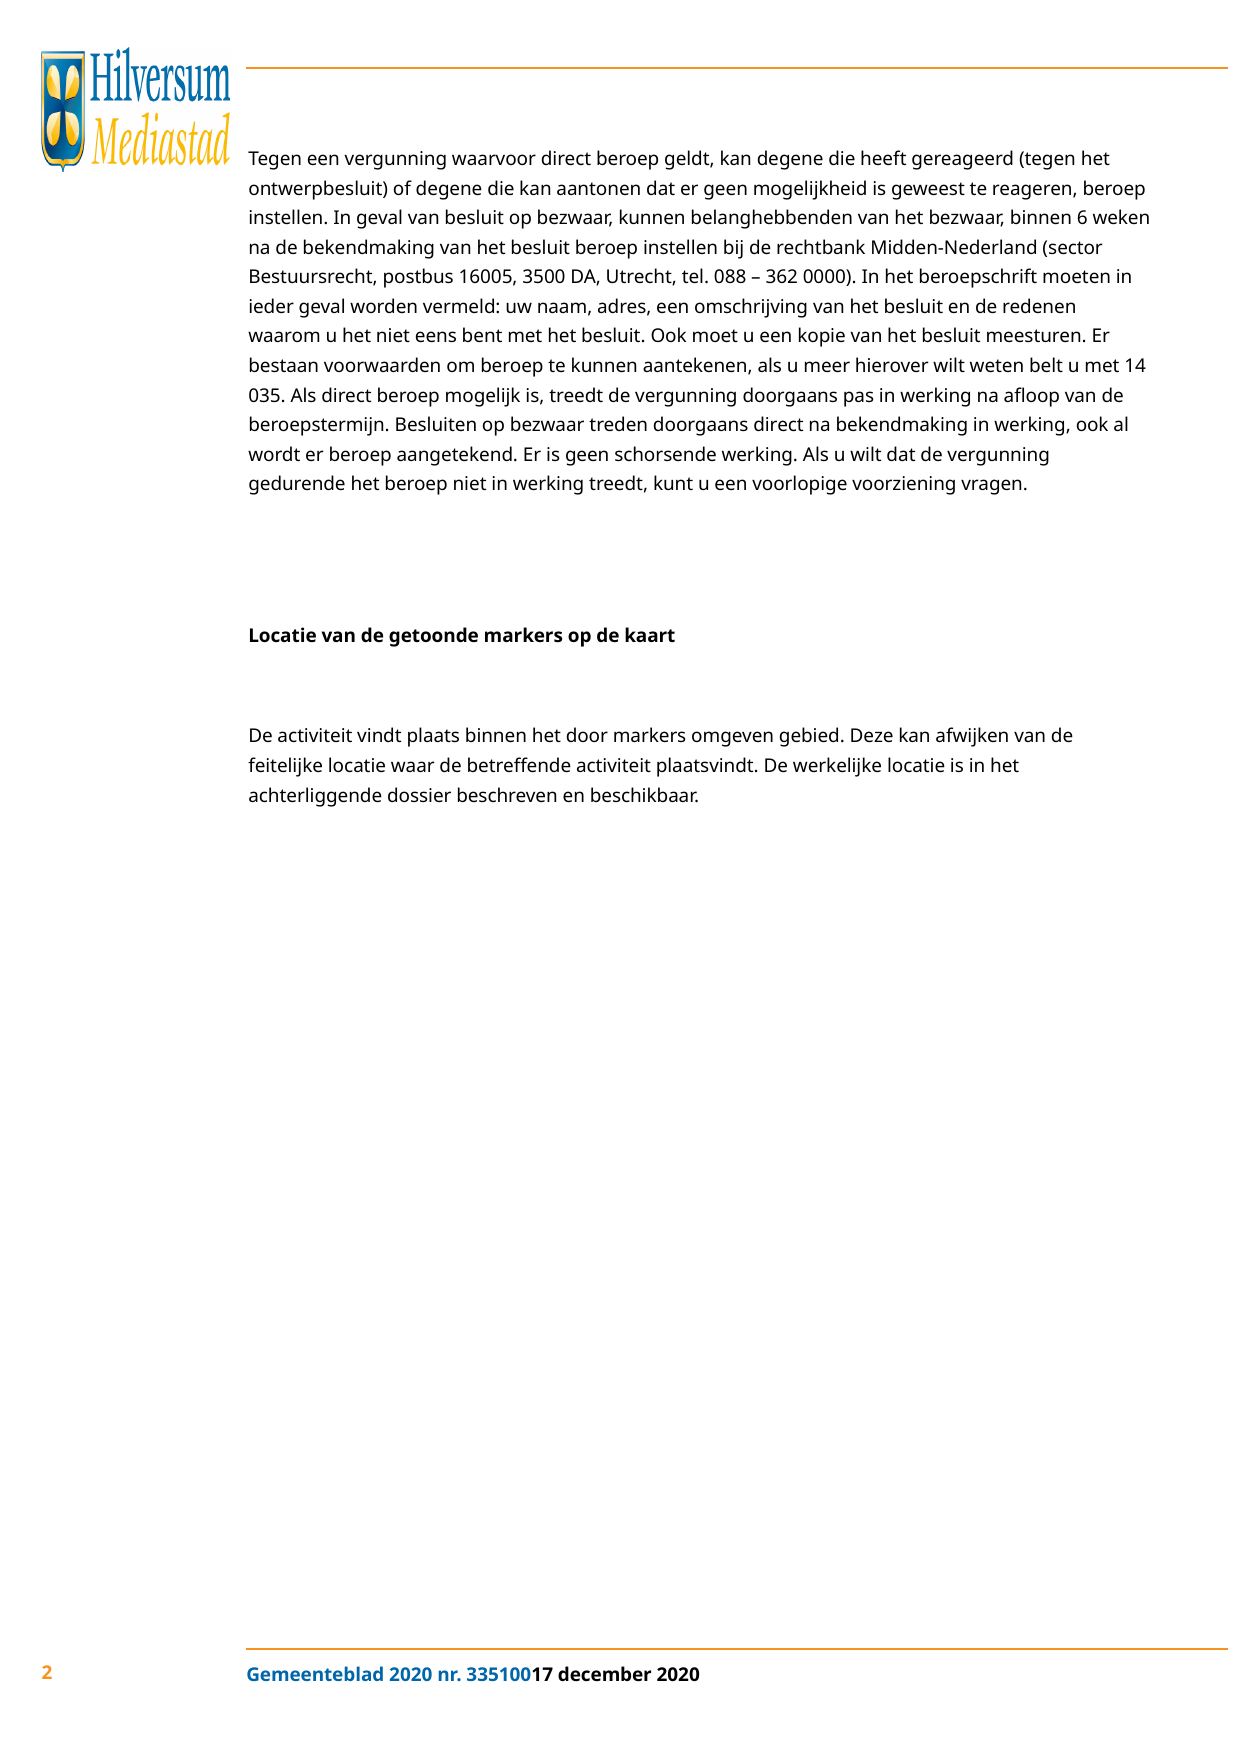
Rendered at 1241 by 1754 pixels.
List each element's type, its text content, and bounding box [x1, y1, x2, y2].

text Locatie van de getoonde markers op de kaart [248, 622, 1152, 648]
picture [41, 47, 231, 172]
text Tegen een vergunning waarvoor direct beroep geldt, kan degene die heeft gereageerd (tegen het ontwerpbesluit) of degene die kan aantonen dat er geen mogelijkheid is geweest te reageren, beroep instellen. In geval van besluit op bezwaar, kunnen belanghebbenden van het bezwaar, binnen 6 weken na de bekendmaking van het besluit beroep instellen bij de rechtbank Midden-Nederland (sector Bestuursrecht, postbus 16005, 3500 DA, Utrecht, tel. 088 – 362 0000). In het beroepschrift moeten in ieder geval worden vermeld: uw naam, adres, een omschrijving van het besluit en de redenen waarom u het niet eens bent met het besluit. Ook moet u een kopie van het besluit meesturen. Er bestaan voorwaarden om beroep te kunnen aantekenen, als u meer hierover wilt weten belt u met 14 035. Als direct beroep mogelijk is, treedt de vergunning doorgaans pas in werking na afloop van de beroepstermijn. Besluiten op bezwaar treden doorgaans direct na bekendmaking in werking, ook al wordt er beroep aangetekend. Er is geen schorsende werking. Als u wilt dat de vergunning gedurende het beroep niet in werking treedt, kunt u een voorlopige voorziening vragen. [248, 145, 1152, 496]
text De activiteit vindt plaats binnen het door markers omgeven gebied. Deze kan afwijken van de feitelijke locatie waar de betreffende activiteit plaatsvindt. De werkelijke locatie is in het achterliggende dossier beschreven en beschikbaar. [248, 723, 1152, 808]
